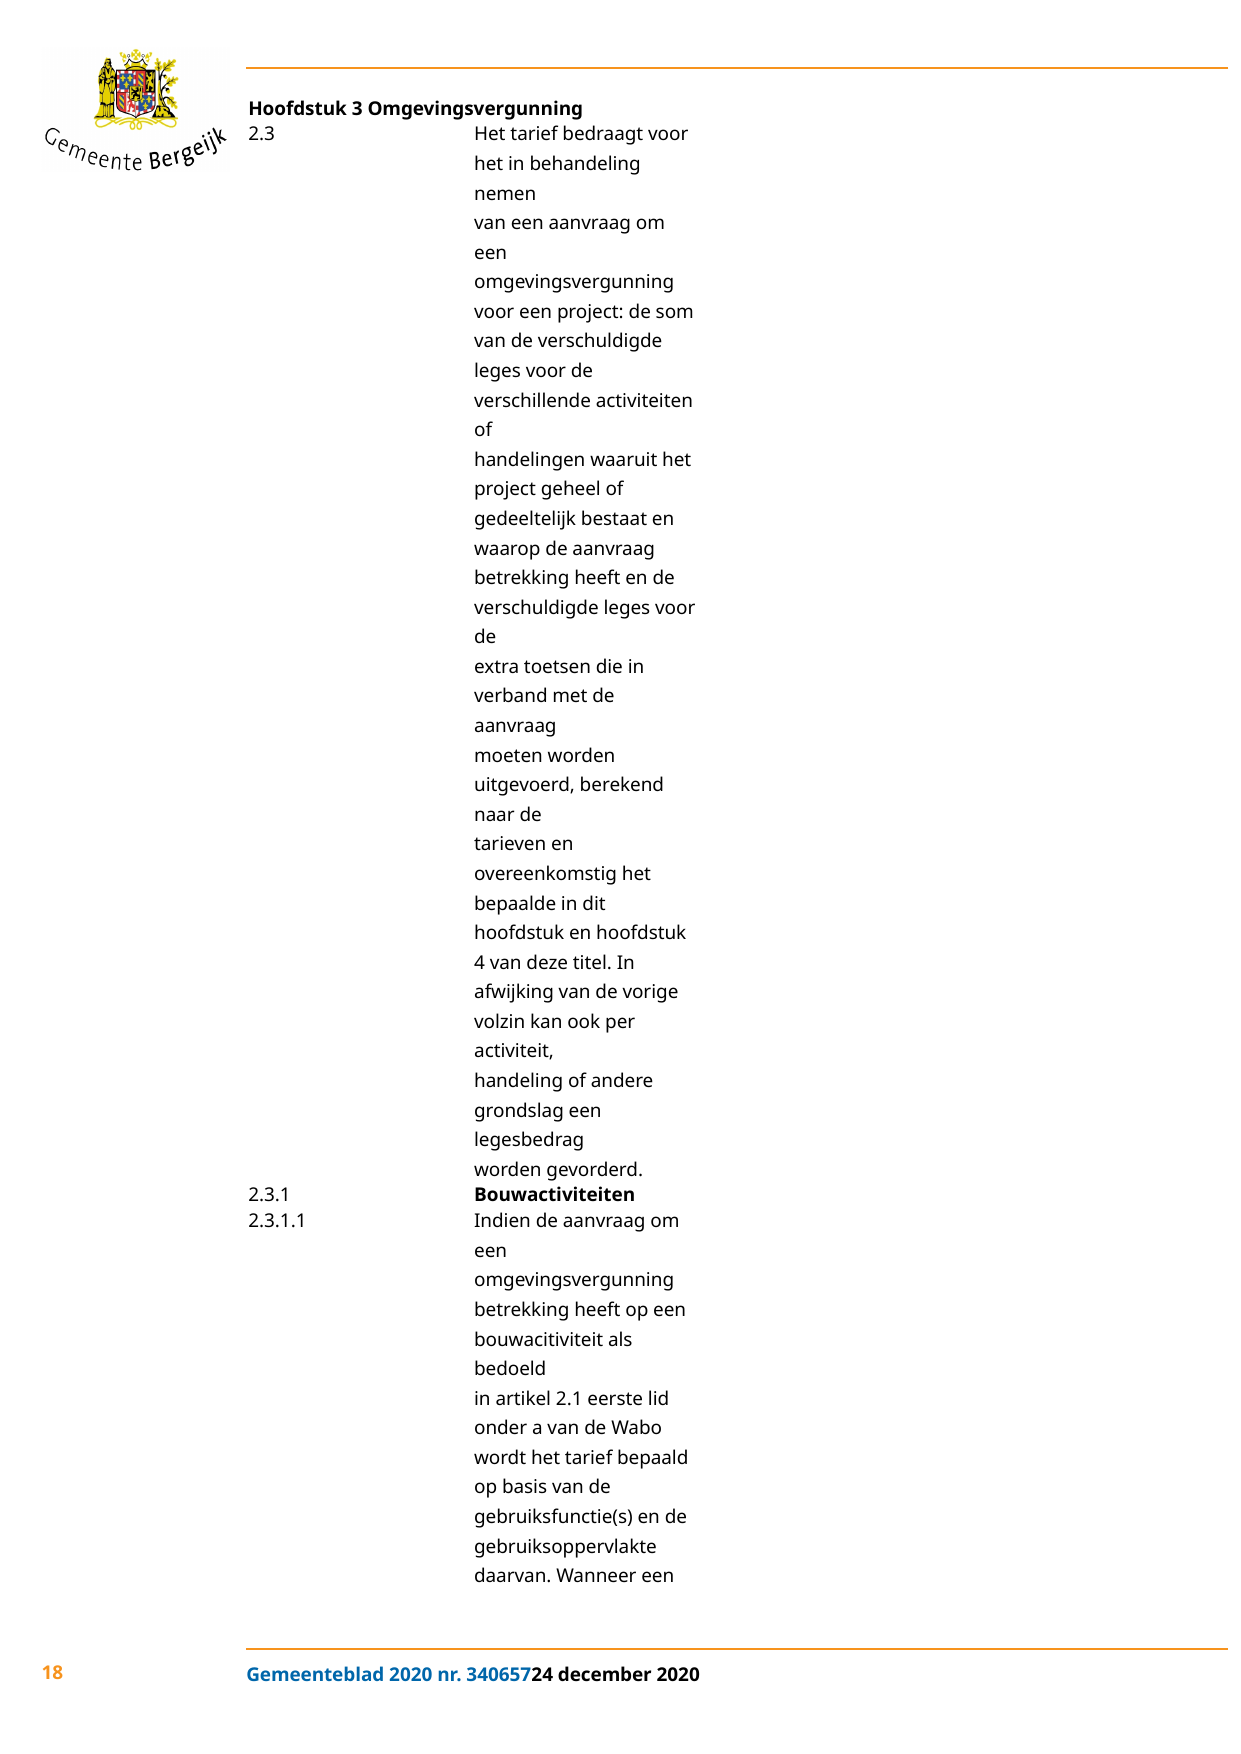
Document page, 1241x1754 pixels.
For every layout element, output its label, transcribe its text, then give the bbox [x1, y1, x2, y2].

picture [41, 47, 231, 172]
table_cell [700, 1208, 926, 1588]
table_cell Bouwactiviteiten [474, 1182, 700, 1207]
table_cell Indien de aanvraag om een omgevingsvergunning betrekking heeft op een bouwacitiviteit als bedoeld in artikel 2.1 eerste lid onder a van de Wabo wordt het tarief bepaald op basis van de gebruiksfunctie(s) en de gebruiksoppervlakte daarvan. Wanneer een [474, 1208, 700, 1588]
table_cell 2.3.1.1 [248, 1208, 474, 1588]
table_cell [926, 1182, 1152, 1207]
table_cell Het tarief bedraagt voor het in behandeling nemen van een aanvraag om een omgevingsvergunning voor een project: de som van de verschuldigde leges voor de verschillende activiteiten of handelingen waaruit het project geheel of gedeeltelijk bestaat en waarop de aanvraag betrekking heeft en de verschuldigde leges voor de extra toetsen die in verband met de aanvraag moeten worden uitgevoerd, berekend naar de tarieven en overeenkomstig het bepaalde in dit hoofdstuk en hoofdstuk 4 van deze titel. In afwijking van de vorige volzin kan ook per activiteit, handeling of andere grondslag een legesbedrag worden gevorderd. [474, 121, 700, 1182]
table_cell 2.3.1 [248, 1182, 474, 1207]
table_cell [700, 121, 926, 1182]
table_cell 2.3 [248, 121, 474, 1182]
table_cell [926, 1208, 1152, 1588]
table_cell [926, 121, 1152, 1182]
table_header Hoofdstuk 3 Omgevingsvergunning [248, 95, 1152, 121]
table_cell [700, 1182, 926, 1207]
